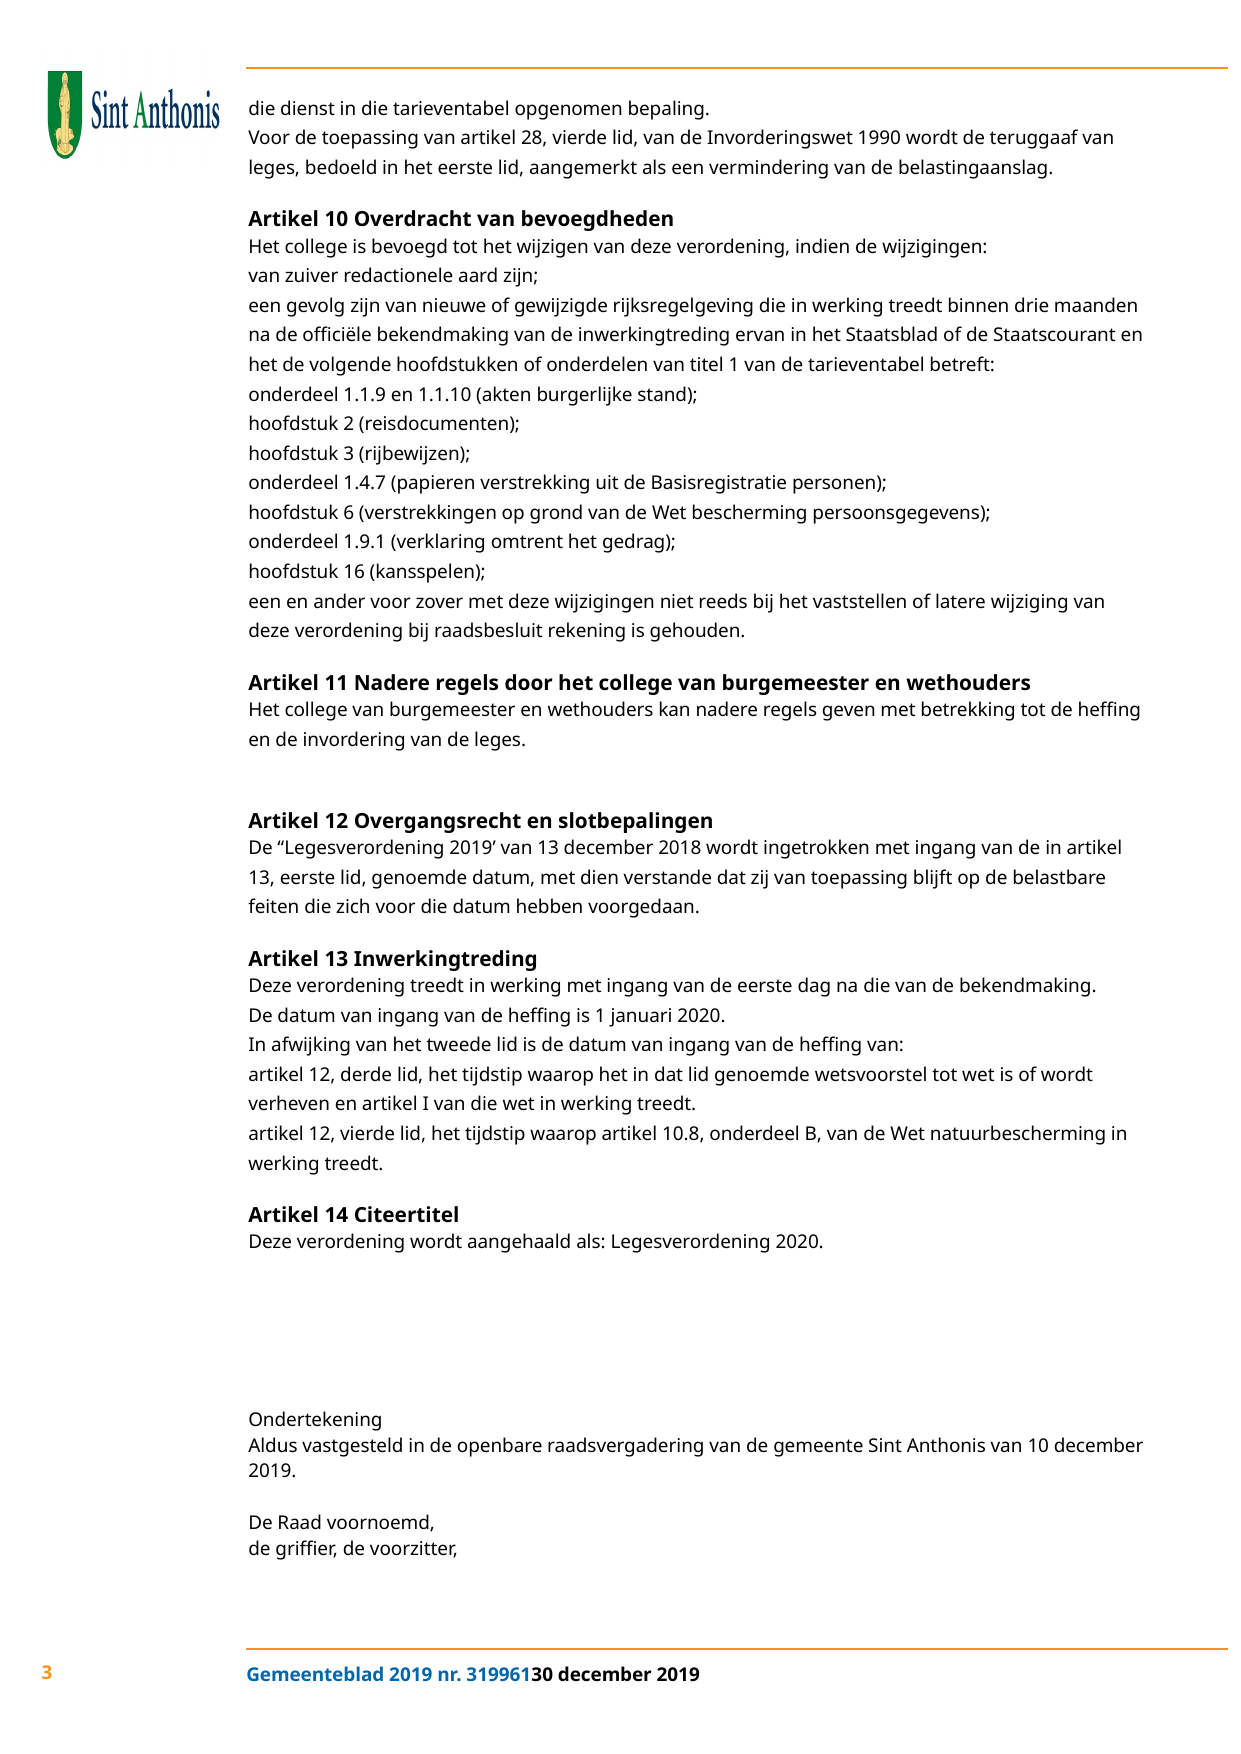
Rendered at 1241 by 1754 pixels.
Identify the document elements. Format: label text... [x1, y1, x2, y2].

text onderdeel 1.4.7 (papieren verstrekking uit de Basisregistratie personen); [248, 469, 1152, 495]
text Aldus vastgesteld in de openbare raadsvergadering van de gemeente Sint Anthonis van 10 december 2019. [248, 1432, 1152, 1483]
text artikel 12, vierde lid, het tijdstip waarop artikel 10.8, onderdeel B, van de Wet natuurbescherming in werking treedt. [248, 1120, 1152, 1176]
text hoofdstuk 6 (verstrekkingen op grond van de Wet bescherming persoonsgegevens); [248, 499, 1152, 525]
text artikel 12, derde lid, het tijdstip waarop het in dat lid genoemde wetsvoorstel tot wet is of wordt verheven en artikel I van die wet in werking treedt. [248, 1061, 1152, 1116]
text In afwijking van het tweede lid is de datum van ingang van de heffing van: [248, 1031, 1152, 1057]
text hoofdstuk 3 (rijbewijzen); [248, 440, 1152, 466]
text Artikel 12 Overgangsrecht en slotbepalingen [248, 806, 1152, 834]
text De Raad voornoemd, [248, 1509, 1152, 1535]
text Artikel 11 Nadere regels door het college van burgemeester en wethouders [248, 668, 1152, 696]
text onderdeel 1.1.9 en 1.1.10 (akten burgerlijke stand); [248, 381, 1152, 406]
text hoofdstuk 16 (kansspelen); [248, 558, 1152, 584]
text Het college van burgemeester en wethouders kan nadere regels geven met betrekking tot de heffing en de invordering van de leges. [248, 696, 1152, 752]
text Artikel 13 Inwerkingtreding [248, 944, 1152, 972]
text Voor de toepassing van artikel 28, vierde lid, van de Invorderingswet 1990 wordt de teruggaaf van leges, bedoeld in het eerste lid, aangemerkt als een vermindering van de belastingaanslag. [248, 124, 1152, 180]
text een en ander voor zover met deze wijzigingen niet reeds bij het vaststellen of latere wijziging van deze verordening bij raadsbesluit rekening is gehouden. [248, 588, 1152, 643]
text Het college is bevoegd tot het wijzigen van deze verordening, indien de wijzigingen: [248, 233, 1152, 258]
text Artikel 10 Overdracht van bevoegdheden [248, 204, 1152, 233]
text van zuiver redactionele aard zijn; [248, 262, 1152, 288]
text De datum van ingang van de heffing is 1 januari 2020. [248, 1002, 1152, 1028]
text de griffier, de voorzitter, [248, 1535, 1152, 1561]
text onderdeel 1.9.1 (verklaring omtrent het gedrag); [248, 529, 1152, 554]
picture [41, 47, 231, 172]
text een gevolg zijn van nieuwe of gewijzigde rijksregelgeving die in werking treedt binnen drie maanden na de officiële bekendmaking van de inwerkingtreding ervan in het Staatsblad of de Staatscourant en het de volgende hoofdstukken of onderdelen van titel 1 van de tarieventabel betreft: [248, 292, 1152, 377]
text De “Legesverordening 2019’ van 13 december 2018 wordt ingetrokken met ingang van de in artikel 13, eerste lid, genoemde datum, met dien verstande dat zij van toepassing blijft op de belastbare feiten die zich voor die datum hebben voorgedaan. [248, 834, 1152, 919]
text Artikel 14 Citeertitel [248, 1200, 1152, 1229]
text die dienst in die tarieventabel opgenomen bepaling. [248, 95, 1152, 121]
text Ondertekening [248, 1406, 1152, 1432]
text Deze verordening treedt in werking met ingang van de eerste dag na die van de bekendmaking. [248, 972, 1152, 998]
text Deze verordening wordt aangehaald als: Legesverordening 2020. [248, 1229, 1152, 1254]
text hoofdstuk 2 (reisdocumenten); [248, 410, 1152, 436]
